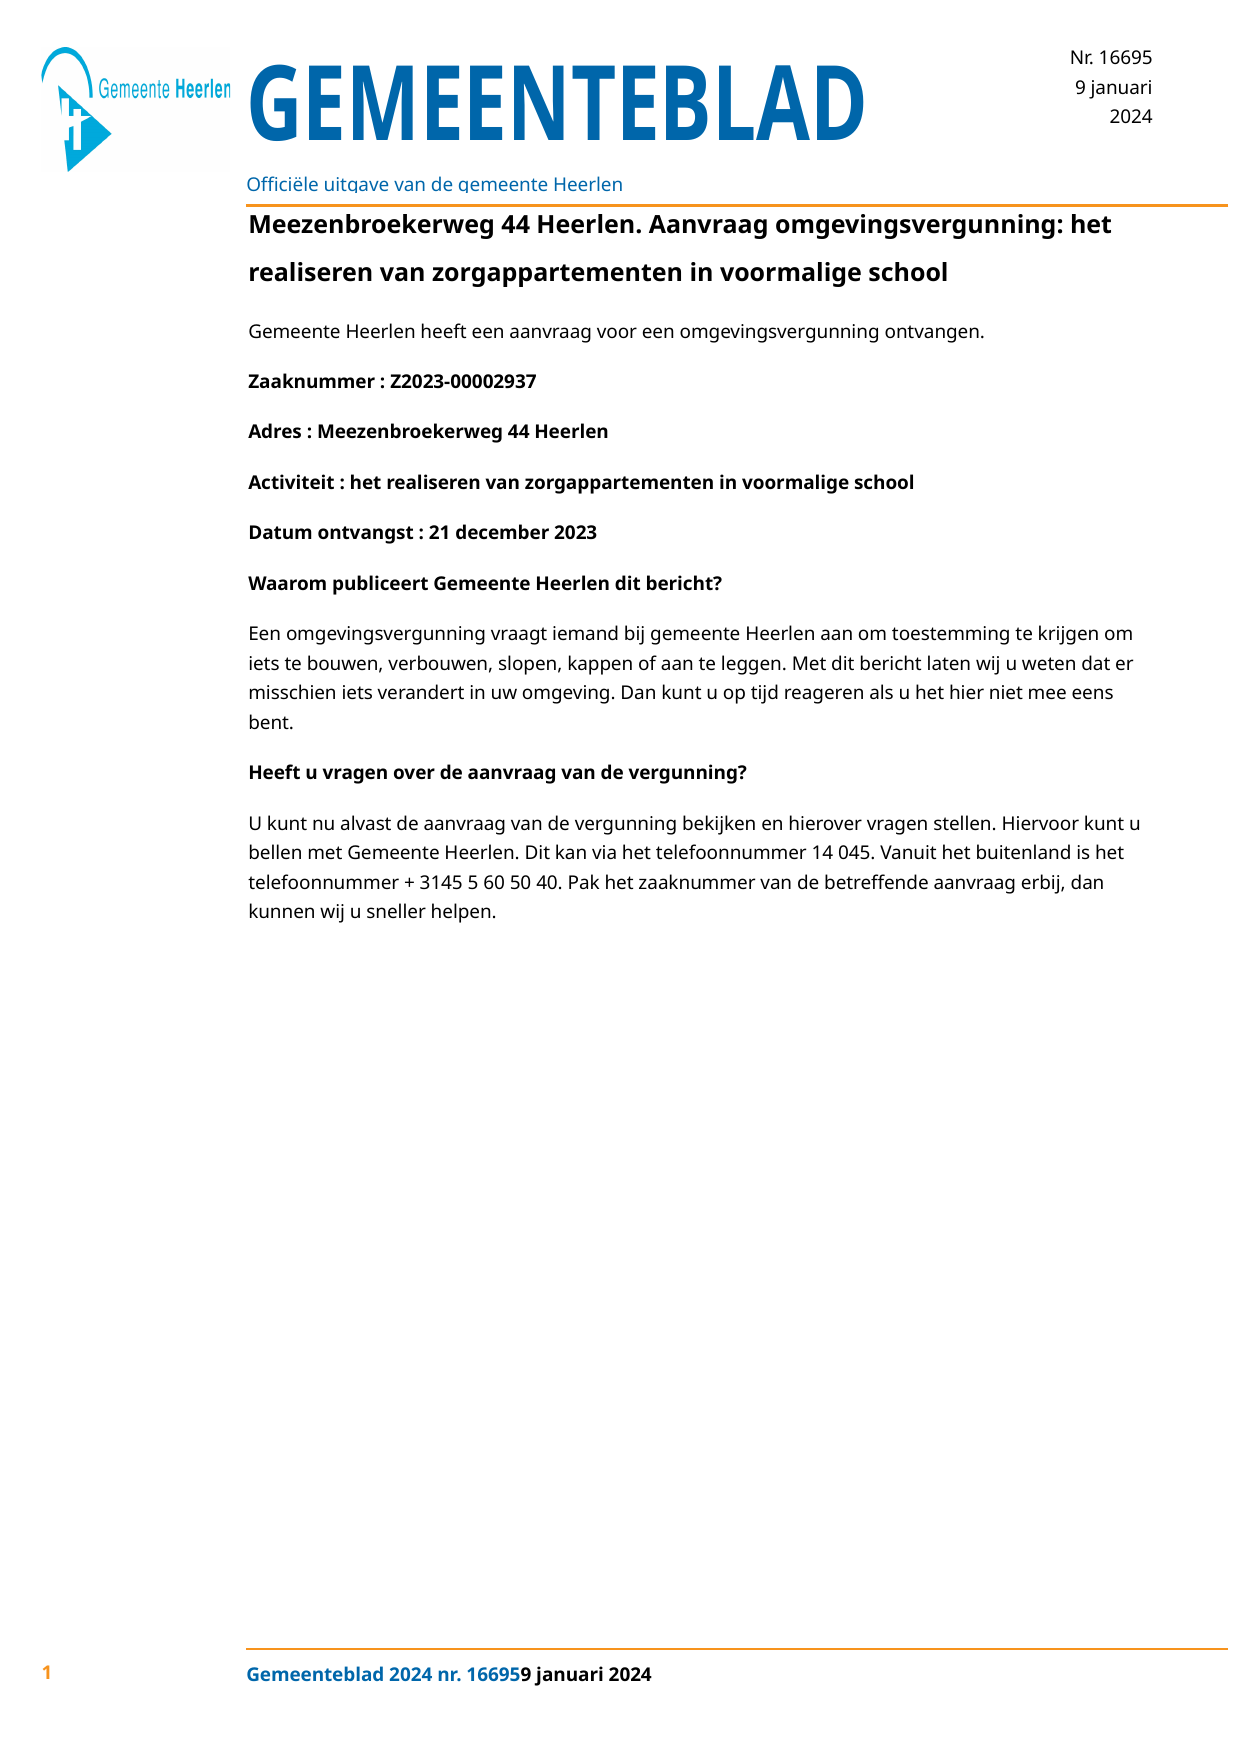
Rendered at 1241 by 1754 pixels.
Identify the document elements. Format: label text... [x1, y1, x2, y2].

text Heeft u vragen over de aanvraag van de vergunning? [248, 759, 1152, 785]
text U kunt nu alvast de aanvraag van de vergunning bekijken en hierover vragen stellen. Hiervoor kunt u bellen met Gemeente Heerlen. Dit kan via het telefoonnummer 14 045. Vanuit het buitenland is het telefoonnummer + 3145 5 60 50 40. Pak het zaaknummer van de betreffende aanvraag erbij, dan kunnen wij u sneller helpen. [248, 810, 1152, 924]
text Gemeente Heerlen heeft een aanvraag voor een omgevingsvergunning ontvangen. [248, 318, 1152, 344]
picture [41, 47, 231, 172]
text Activiteit : het realiseren van zorgappartementen in voormalige school [248, 469, 1152, 495]
text Een omgevingsvergunning vraagt iemand bij gemeente Heerlen aan om toestemming te krijgen om iets te bouwen, verbouwen, slopen, kappen of aan te leggen. Met dit bericht laten wij u weten dat er misschien iets verandert in uw omgeving. Dan kunt u op tijd reageren als u het hier niet mee eens bent. [248, 620, 1152, 735]
text Datum ontvangst : 21 december 2023 [248, 519, 1152, 545]
text Waarom publiceert Gemeente Heerlen dit bericht? [248, 570, 1152, 596]
text Meezenbroekerweg 44 Heerlen. Aanvraag omgevingsvergunning: het realiseren van zorgappartementen in voormalige school [248, 207, 1152, 288]
text Zaaknummer : Z2023-00002937 [248, 368, 1152, 394]
text Adres : Meezenbroekerweg 44 Heerlen [248, 419, 1152, 444]
picture [41, 47, 59, 70]
